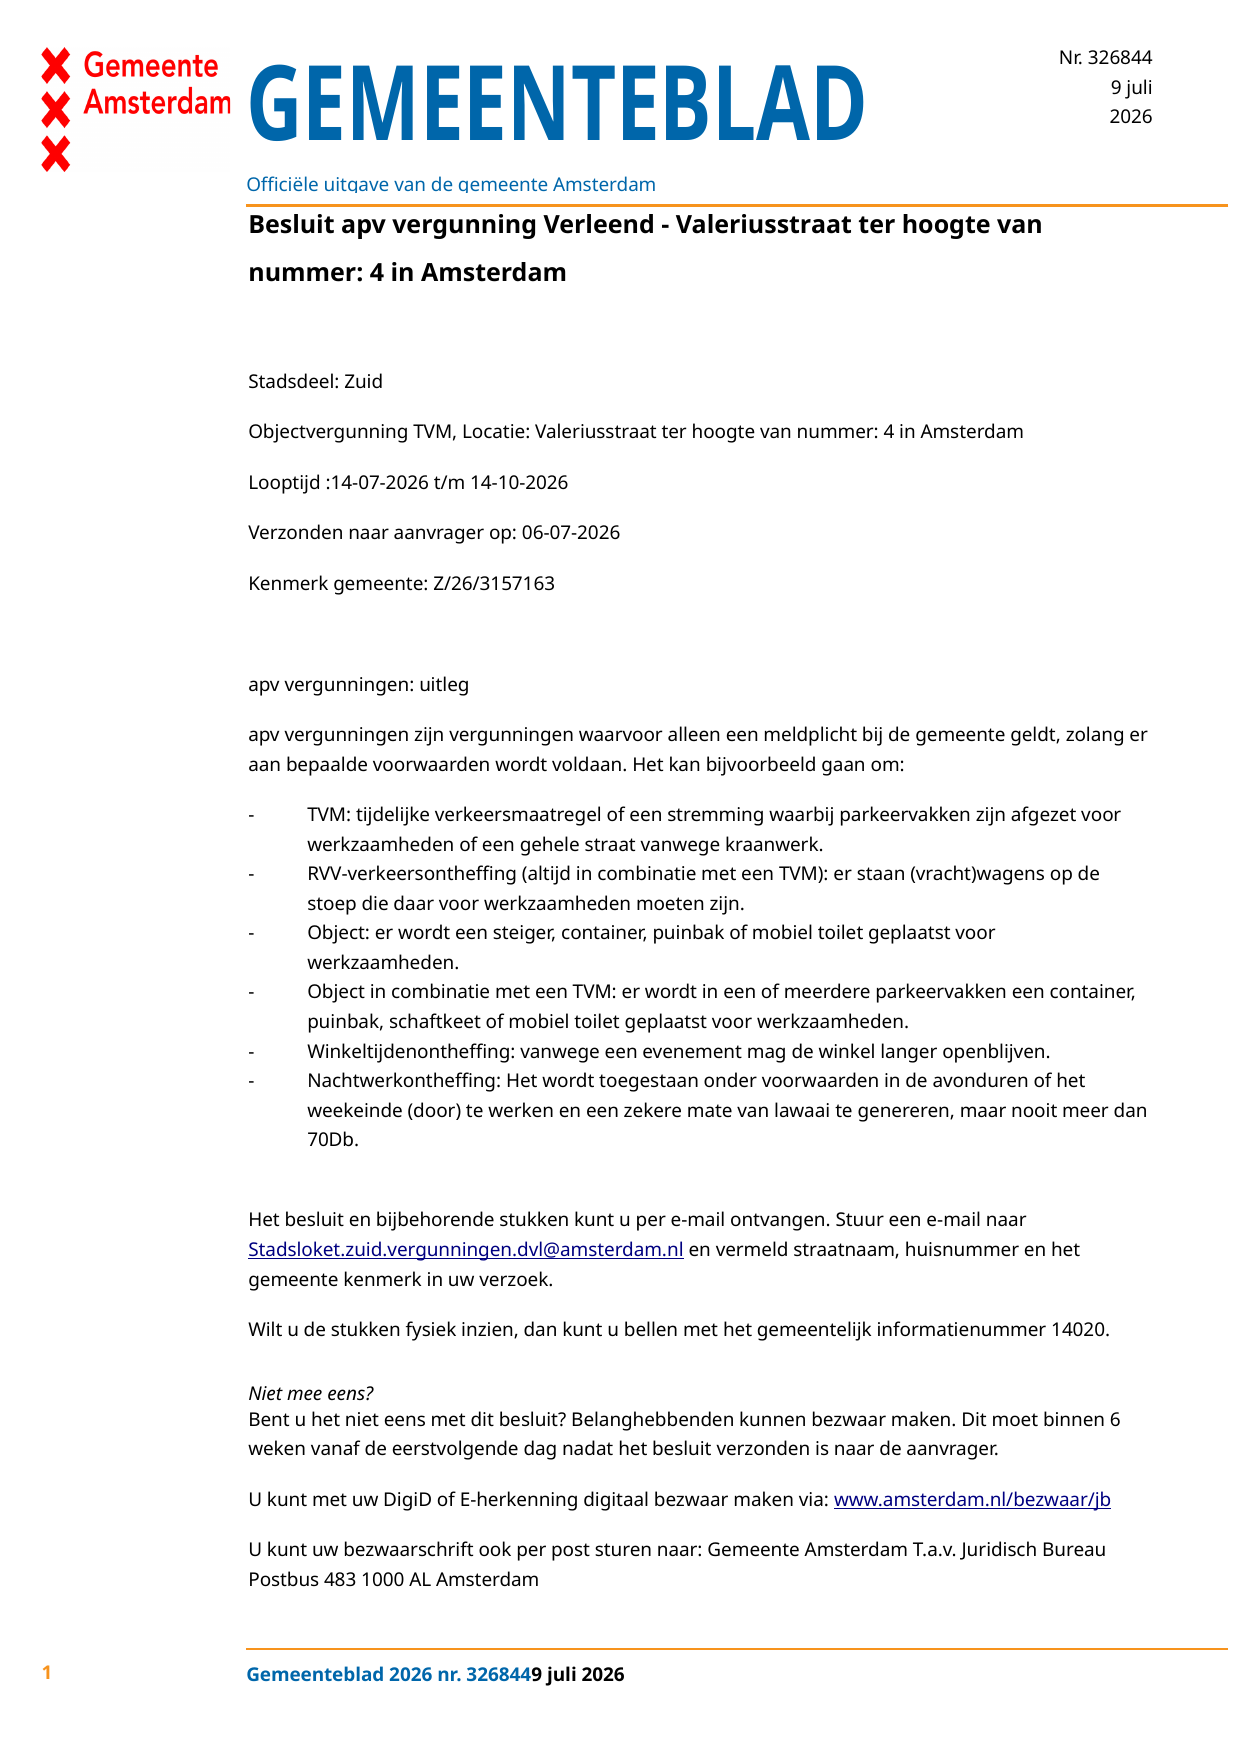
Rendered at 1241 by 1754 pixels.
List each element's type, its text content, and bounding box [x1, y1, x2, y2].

text U kunt met uw DigiD of E-herkenning digitaal bezwaar maken via: www.amsterdam.nl/bezwaar/jb [248, 1486, 1152, 1512]
text Looptijd :14-07-2026 t/m 14-10-2026 [248, 469, 1152, 495]
text Besluit apv vergunning Verleend - Valeriusstraat ter hoogte van nummer: 4 in Amsterdam [248, 207, 1152, 288]
picture [41, 47, 231, 172]
text Het besluit en bijbehorende stukken kunt u per e-mail ontvangen. Stuur een e-mail naar Stadsloket.zuid.vergunningen.dvl@amsterdam.nl en vermeld straatnaam, huisnummer en het gemeente kenmerk in uw verzoek. [248, 1207, 1152, 1292]
text Verzonden naar aanvrager op: 06-07-2026 [248, 519, 1152, 545]
text Wilt u de stukken fysiek inzien, dan kunt u bellen met het gemeentelijk informatienummer 14020. [248, 1316, 1152, 1342]
list Nachtwerkontheffing: Het wordt toegestaan onder voorwaarden in de avonduren of het weekeinde (door) te werken en een zekere mate van lawaai te genereren, maar nooit meer dan 70Db. [248, 1067, 1152, 1152]
text apv vergunningen zijn vergunningen waarvoor alleen een meldplicht bij de gemeente geldt, zolang er aan bepaalde voorwaarden wordt voldaan. Het kan bijvoorbeeld gaan om: [248, 721, 1152, 777]
text Bent u het niet eens met dit besluit? Belanghebbenden kunnen bezwaar maken. Dit moet binnen 6 weken vanaf de eerstvolgende dag nadat het besluit verzonden is naar de aanvrager. [248, 1406, 1152, 1461]
text Niet mee eens? [248, 1380, 1152, 1406]
list RVV-verkeersontheffing (altijd in combinatie met een TVM): er staan (vracht)wagens op de stoep die daar voor werkzaamheden moeten zijn. [248, 860, 1152, 916]
text Stadsdeel: Zuid [248, 368, 1152, 394]
list TVM: tijdelijke verkeersmaatregel of een stremming waarbij parkeervakken zijn afgezet voor werkzaamheden of een gehele straat vanwege kraanwerk. [248, 801, 1152, 857]
text Kenmerk gemeente: Z/26/3157163 [248, 570, 1152, 596]
list Object in combinatie met een TVM: er wordt in een of meerdere parkeervakken een container, puinbak, schaftkeet of mobiel toilet geplaatst voor werkzaamheden. [248, 979, 1152, 1034]
text U kunt uw bezwaarschrift ook per post sturen naar: Gemeente Amsterdam T.a.v. Juridisch Bureau Postbus 483 1000 AL Amsterdam [248, 1536, 1152, 1592]
text Objectvergunning TVM, Locatie: Valeriusstraat ter hoogte van nummer: 4 in Amsterdam [248, 419, 1152, 444]
list Object: er wordt een steiger, container, puinbak of mobiel toilet geplaatst voor werkzaamheden. [248, 919, 1152, 975]
text apv vergunningen: uitleg [248, 671, 1152, 697]
list Winkeltijdenontheffing: vanwege een evenement mag de winkel langer openblijven. [248, 1038, 1152, 1064]
